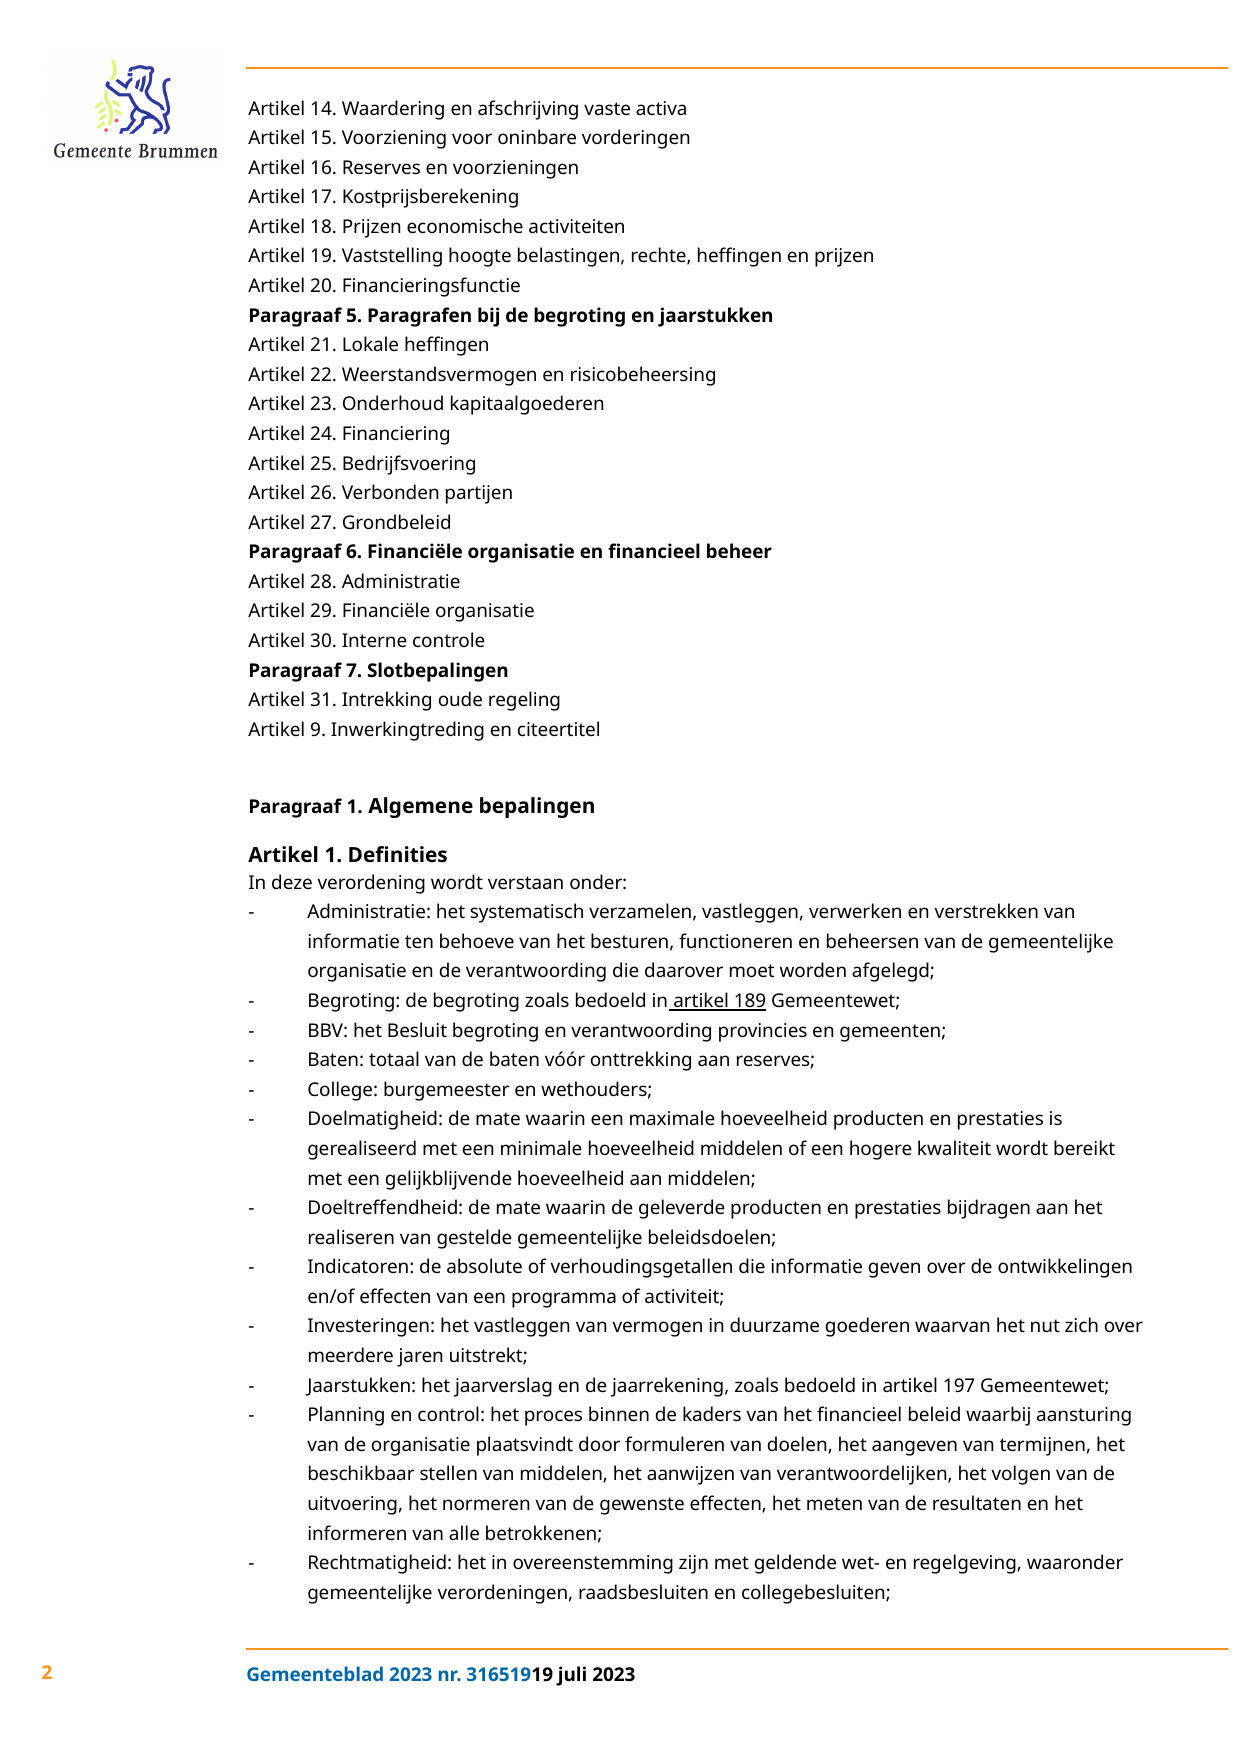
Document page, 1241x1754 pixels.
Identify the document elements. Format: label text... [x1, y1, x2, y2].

list Begroting: de begroting zoals bedoeld in artikel 189 Gemeentewet; [248, 987, 1152, 1013]
text Artikel 24. Financiering [248, 420, 1152, 446]
text Artikel 29. Financiële organisatie [248, 598, 1152, 623]
text Artikel 22. Weerstandsvermogen en risicobeheersing [248, 361, 1152, 387]
list Administratie: het systematisch verzamelen, vastleggen, verwerken en verstrekken van informatie ten behoeve van het besturen, functioneren en beheersen van de gemeentelijke organisatie en de verantwoording die daarover moet worden afgelegd; [248, 898, 1152, 983]
text Paragraaf 1. Algemene bepalingen [248, 791, 1152, 820]
picture [41, 47, 231, 172]
text Artikel 23. Onderhoud kapitaalgoederen [248, 391, 1152, 416]
text Artikel 20. Financieringsfunctie [248, 272, 1152, 298]
text Artikel 15. Voorziening voor oninbare vorderingen [248, 124, 1152, 150]
text Artikel 31. Intrekking oude regeling [248, 686, 1152, 712]
text In deze verordening wordt verstaan onder: [248, 869, 1152, 895]
text Artikel 18. Prijzen economische activiteiten [248, 213, 1152, 239]
list Doeltreffendheid: de mate waarin de geleverde producten en prestaties bijdragen aan het realiseren van gestelde gemeentelijke beleidsdoelen; [248, 1194, 1152, 1250]
text Artikel 19. Vaststelling hoogte belastingen, rechte, heffingen en prijzen [248, 243, 1152, 268]
list Baten: totaal van de baten vóór onttrekking aan reserves; [248, 1046, 1152, 1072]
text Artikel 26. Verbonden partijen [248, 479, 1152, 505]
text Artikel 14. Waardering en afschrijving vaste activa [248, 95, 1152, 121]
text Artikel 30. Interne controle [248, 627, 1152, 653]
text Paragraaf 7. Slotbepalingen [248, 657, 1152, 683]
list Rechtmatigheid: het in overeenstemming zijn met geldende wet- en regelgeving, waaronder gemeentelijke verordeningen, raadsbesluiten en collegebesluiten; [248, 1549, 1152, 1605]
text Artikel 1. Definities [248, 841, 1152, 869]
list Investeringen: het vastleggen van vermogen in duurzame goederen waarvan het nut zich over meerdere jaren uitstrekt; [248, 1313, 1152, 1368]
list Doelmatigheid: de mate waarin een maximale hoeveelheid producten en prestaties is gerealiseerd met een minimale hoeveelheid middelen of een hogere kwaliteit wordt bereikt met een gelijkblijvende hoeveelheid aan middelen; [248, 1106, 1152, 1191]
list College: burgemeester en wethouders; [248, 1076, 1152, 1102]
text Paragraaf 5. Paragrafen bij de begroting en jaarstukken [248, 302, 1152, 328]
list Planning en control: het proces binnen de kaders van het financieel beleid waarbij aansturing van de organisatie plaatsvindt door formuleren van doelen, het aangeven van termijnen, het beschikbaar stellen van middelen, het aanwijzen van verantwoordelijken, het volgen van de uitvoering, het normeren van de gewenste effecten, het meten van de resultaten en het informeren van alle betrokkenen; [248, 1401, 1152, 1546]
list Jaarstukken: het jaarverslag en de jaarrekening, zoals bedoeld in artikel 197 Gemeentewet; [248, 1372, 1152, 1398]
list BBV: het Besluit begroting en verantwoording provincies en gemeenten; [248, 1017, 1152, 1043]
text Paragraaf 6. Financiële organisatie en financieel beheer [248, 538, 1152, 564]
text Artikel 21. Lokale heffingen [248, 331, 1152, 357]
text Artikel 9. Inwerkingtreding en citeertitel [248, 716, 1152, 742]
list Indicatoren: de absolute of verhoudingsgetallen die informatie geven over de ontwikkelingen en/of effecten van een programma of activiteit; [248, 1253, 1152, 1309]
text Artikel 16. Reserves en voorzieningen [248, 154, 1152, 180]
text Artikel 17. Kostprijsberekening [248, 183, 1152, 209]
text Artikel 28. Administratie [248, 568, 1152, 594]
text Artikel 25. Bedrijfsvoering [248, 450, 1152, 476]
text Artikel 27. Grondbeleid [248, 509, 1152, 535]
